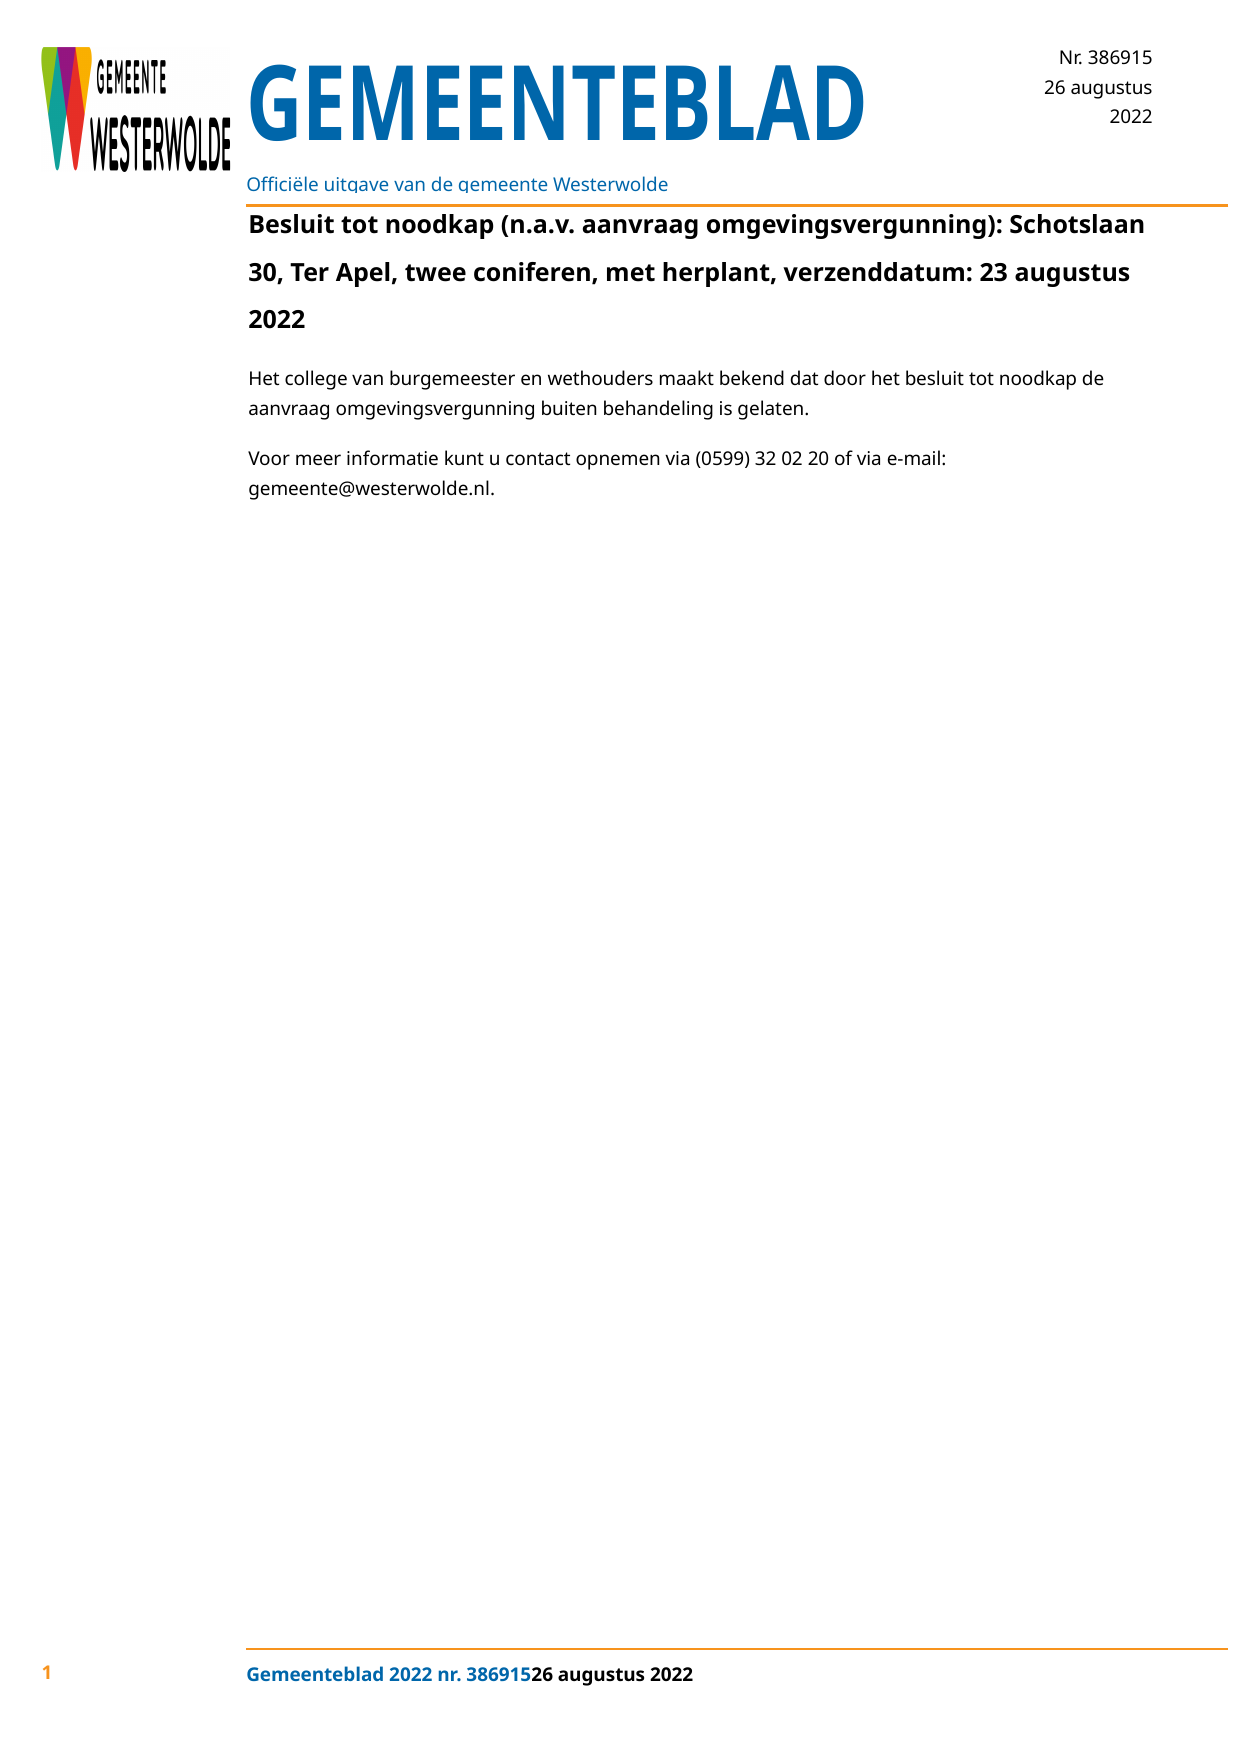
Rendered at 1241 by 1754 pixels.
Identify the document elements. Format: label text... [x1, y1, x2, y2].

picture [41, 47, 231, 172]
text Voor meer informatie kunt u contact opnemen via (0599) 32 02 20 of via e-mail: gemeente@westerwolde.nl. [248, 446, 1152, 501]
text Besluit tot noodkap (n.a.v. aanvraag omgevingsvergunning): Schotslaan 30, Ter Apel, twee coniferen, met herplant, verzenddatum: 23 augustus 2022 [248, 207, 1152, 336]
text Het college van burgemeester en wethouders maakt bekend dat door het besluit tot noodkap de aanvraag omgevingsvergunning buiten behandeling is gelaten. [248, 366, 1152, 421]
